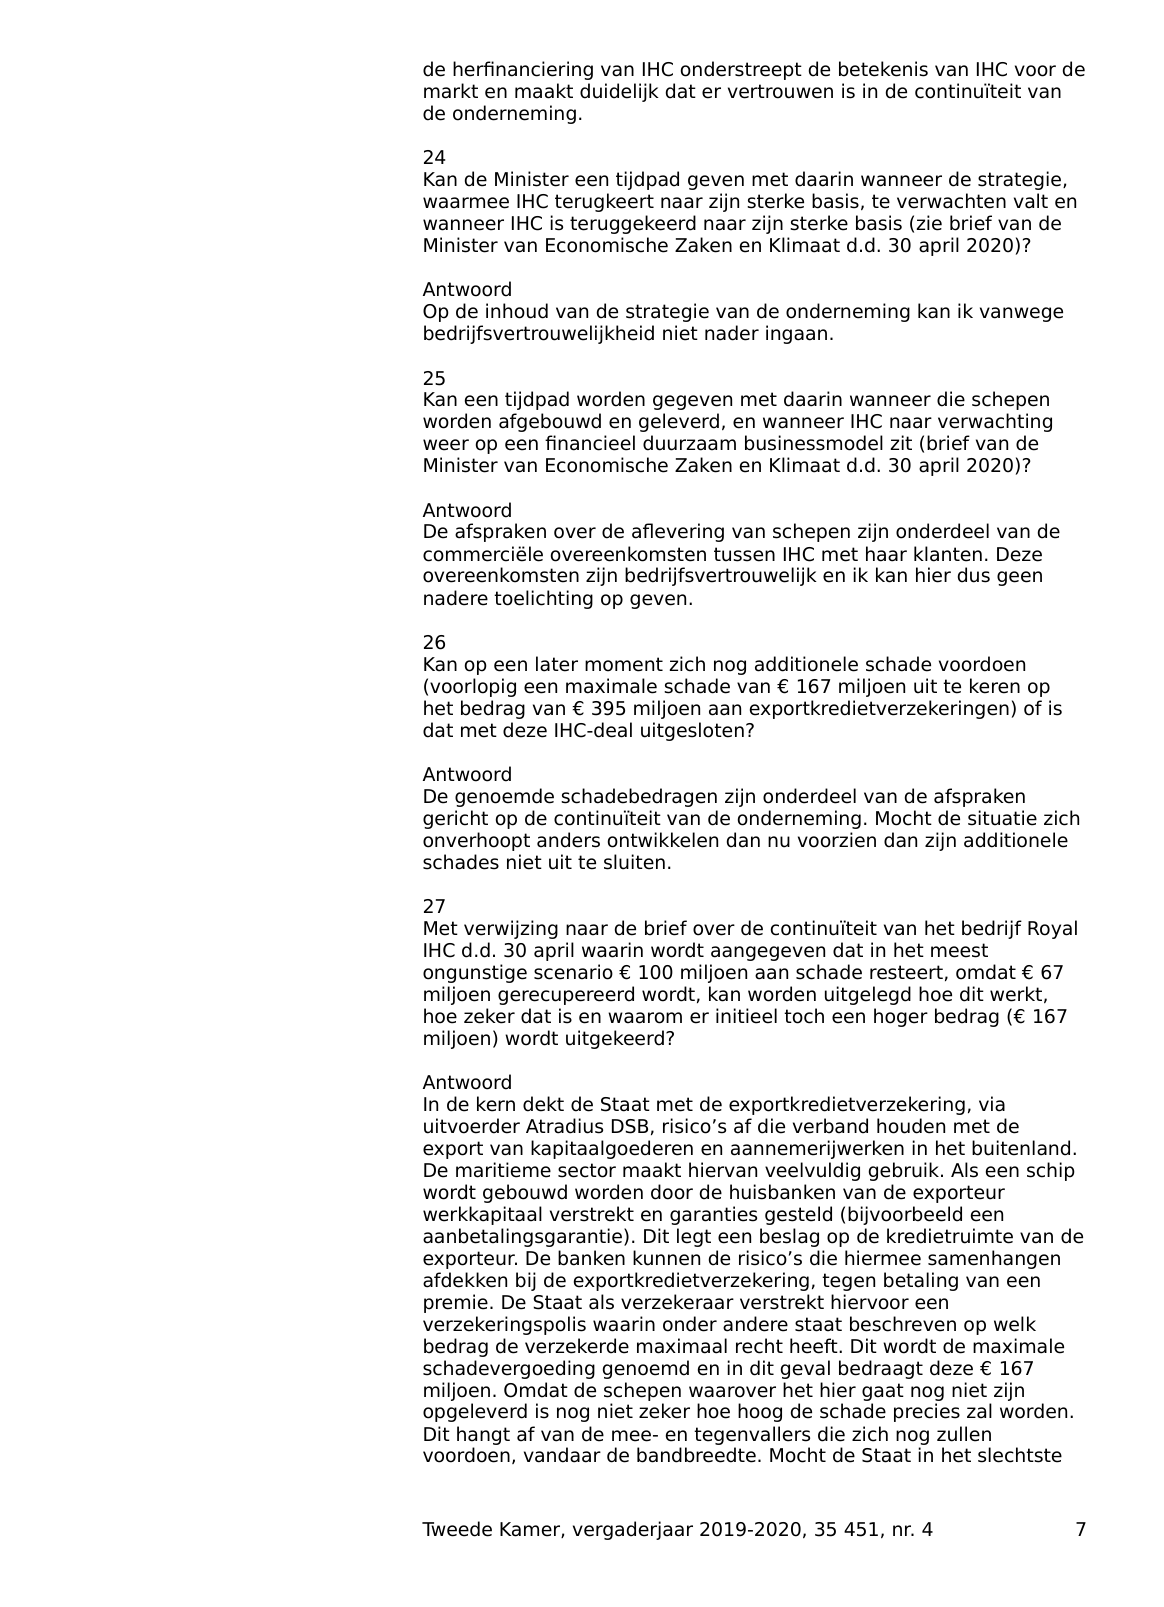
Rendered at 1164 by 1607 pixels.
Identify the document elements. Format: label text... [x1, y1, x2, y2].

text De afspraken over de aflevering van schepen zijn onderdeel van de commerciële overeenkomsten tussen IHC met haar klanten. Deze overeenkomsten zijn bedrijfsvertrouwelijk en ik kan hier dus geen nadere toelichting op geven. [422, 521, 1087, 609]
text Antwoord [422, 1072, 1087, 1094]
text De genoemde schadebedragen zijn onderdeel van de afspraken gericht op de continuïteit van de onderneming. Mocht de situatie zich onverhoopt anders ontwikkelen dan nu voorzien dan zijn additionele schades niet uit te sluiten. [422, 786, 1087, 873]
text In de kern dekt de Staat met de exportkredietverzekering, via uitvoerder Atradius DSB, risico’s af die verband houden met de export van kapitaalgoederen en aannemerijwerken in het buitenland. De maritieme sector maakt hiervan veelvuldig gebruik. Als een schip wordt gebouwd worden door de huisbanken van de exporteur werkkapitaal verstrekt en garanties gesteld (bijvoorbeeld een aanbetalingsgarantie). Dit legt een beslag op de kredietruimte van de exporteur. De banken kunnen de risico’s die hiermee samenhangen afdekken bij de exportkredietverzekering, tegen betaling van een premie. De Staat als verzekeraar verstrekt hiervoor een verzekeringspolis waarin onder andere staat beschreven op welk bedrag de verzekerde maximaal recht heeft. Dit wordt de maximale schadevergoeding genoemd en in dit geval bedraagt deze € 167 miljoen. Omdat de schepen waarover het hier gaat nog niet zijn opgeleverd is nog niet zeker hoe hoog de schade precies zal worden. Dit hangt af van de mee- en tegenvallers die zich nog zullen voordoen, vandaar de bandbreedte. Mocht de Staat in het slechtste [422, 1094, 1087, 1467]
text Antwoord [422, 279, 1087, 301]
text 27 [422, 896, 1087, 918]
text Kan op een later moment zich nog additionele schade voordoen (voorlopig een maximale schade van € 167 miljoen uit te keren op het bedrag van € 395 miljoen aan exportkredietverzekeringen) of is dat met deze IHC-deal uitgesloten? [422, 653, 1087, 741]
text de herfinanciering van IHC onderstreept de betekenis van IHC voor de markt en maakt duidelijk dat er vertrouwen is in de continuïteit van de onderneming. [422, 59, 1087, 125]
text 26 [422, 632, 1087, 653]
text 24 [422, 147, 1087, 169]
text Antwoord [422, 764, 1087, 786]
text 25 [422, 367, 1087, 389]
text Kan de Minister een tijdpad geven met daarin wanneer de strategie, waarmee IHC terugkeert naar zijn sterke basis, te verwachten valt en wanneer IHC is teruggekeerd naar zijn sterke basis (zie brief van de Minister van Economische Zaken en Klimaat d.d. 30 april 2020)? [422, 169, 1087, 257]
text Op de inhoud van de strategie van de onderneming kan ik vanwege bedrijfsvertrouwelijkheid niet nader ingaan. [422, 301, 1087, 345]
text Antwoord [422, 499, 1087, 521]
text Kan een tijdpad worden gegeven met daarin wanneer die schepen worden afgebouwd en geleverd, en wanneer IHC naar verwachting weer op een financieel duurzaam businessmodel zit (brief van de Minister van Economische Zaken en Klimaat d.d. 30 april 2020)? [422, 389, 1087, 477]
text Met verwijzing naar de brief over de continuïteit van het bedrijf Royal IHC d.d. 30 april waarin wordt aangegeven dat in het meest ongunstige scenario € 100 miljoen aan schade resteert, omdat € 67 miljoen gerecupereerd wordt, kan worden uitgelegd hoe dit werkt, hoe zeker dat is en waarom er initieel toch een hoger bedrag (€ 167 miljoen) wordt uitgekeerd? [422, 918, 1087, 1049]
